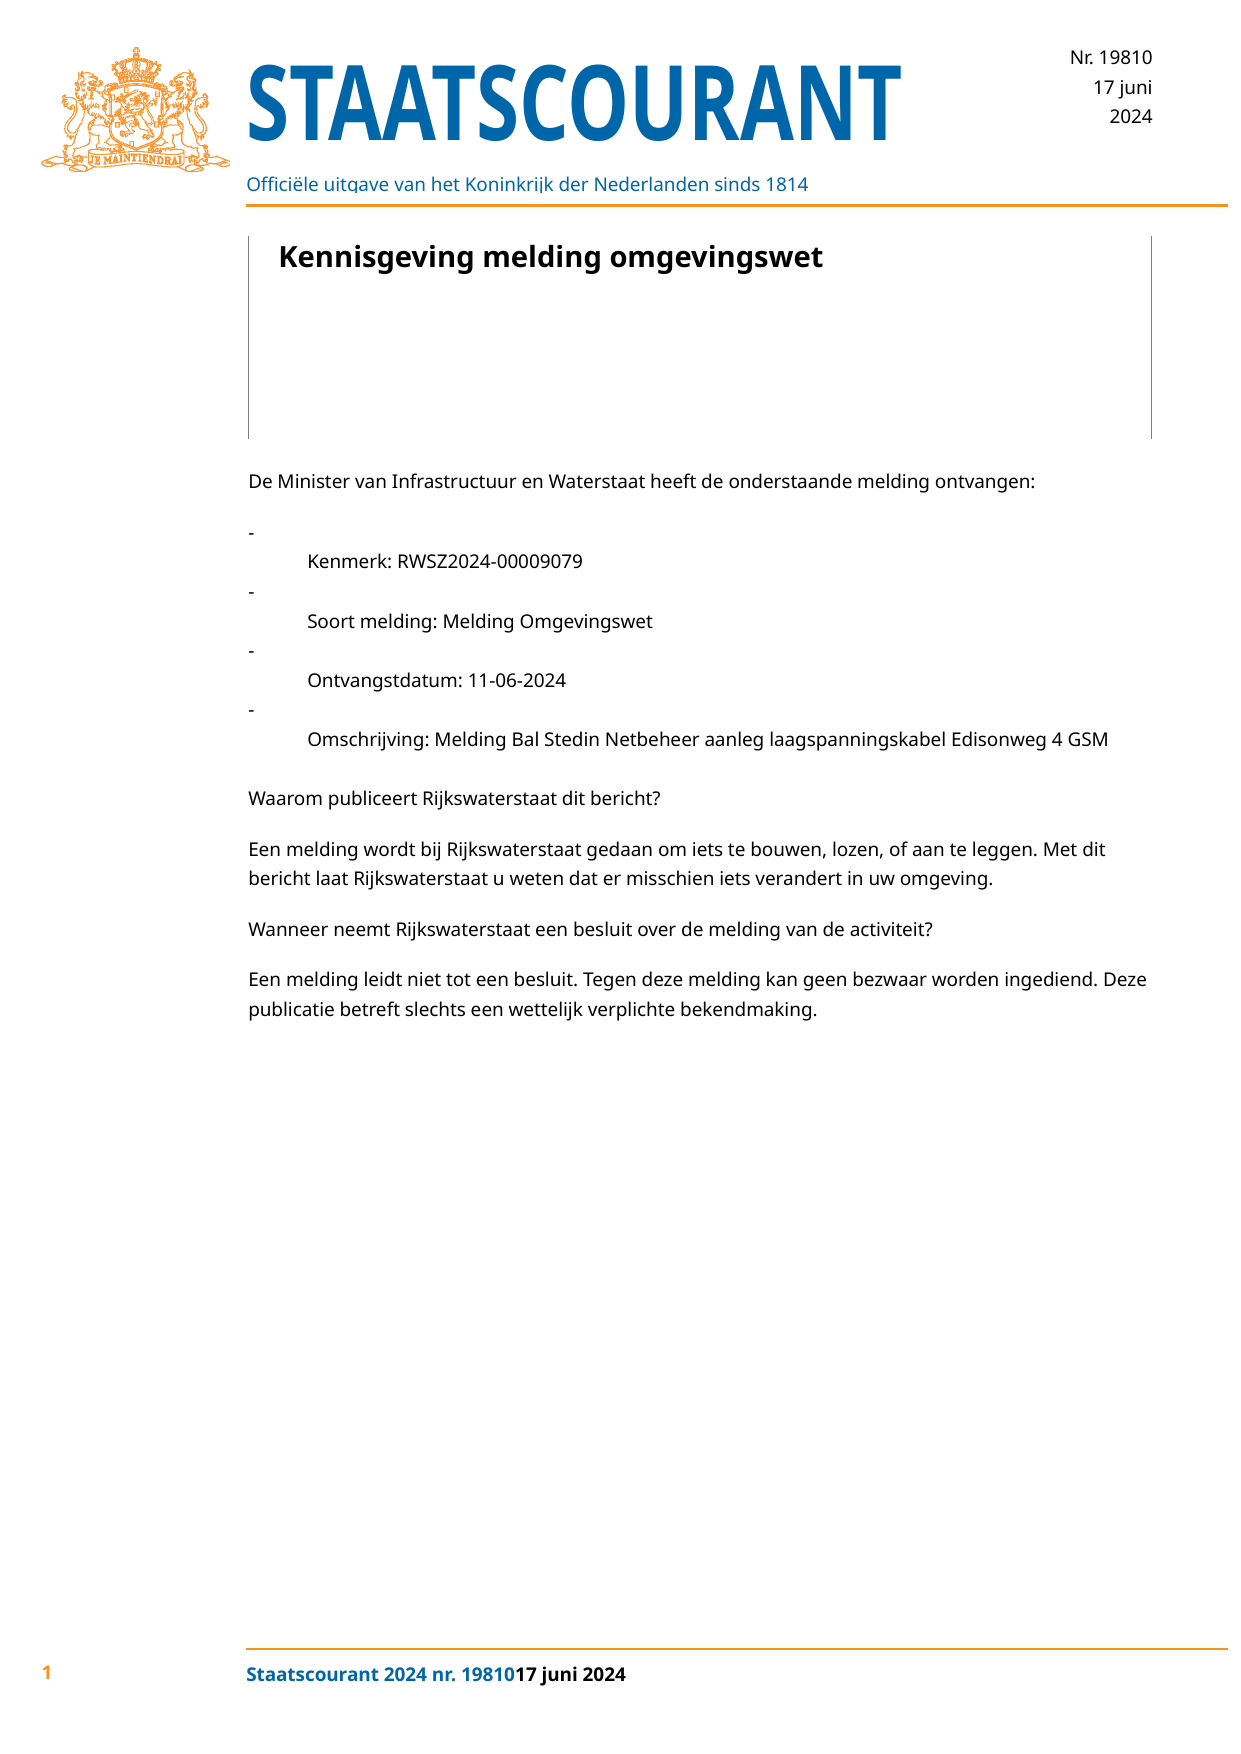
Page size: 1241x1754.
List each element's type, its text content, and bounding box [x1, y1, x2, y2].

table_header [1090, 236, 1151, 413]
text Een melding wordt bij Rijkswaterstaat gedaan om iets te bouwen, lozen, of aan te leggen. Met dit bericht laat Rijkswaterstaat u weten dat er misschien iets verandert in uw omgeving. [248, 836, 1152, 891]
table_header [850, 236, 912, 413]
list Ontvangstdatum: 11-06-2024 [248, 667, 1152, 693]
table_header [850, 414, 1151, 439]
text Een melding leidt niet tot een besluit. Tegen deze melding kan geen bezwaar worden ingediend. Deze publicatie betreft slechts een wettelijk verplichte bekendmaking. [248, 966, 1152, 1021]
text De Minister van Infrastructuur en Waterstaat heeft de onderstaande melding ontvangen: [248, 469, 1152, 494]
picture [912, 236, 1090, 414]
list Soort melding: Melding Omgevingswet [248, 608, 1152, 633]
table_header Kennisgeving melding omgevingswet [249, 236, 850, 439]
picture [41, 47, 231, 172]
text Wanneer neemt Rijkswaterstaat een besluit over de melding van de activiteit? [248, 916, 1152, 941]
text Waarom publiceert Rijkswaterstaat dit bericht? [248, 785, 1152, 811]
list Omschrijving: Melding Bal Stedin Netbeheer aanleg laagspanningskabel Edisonweg 4 GSM [248, 726, 1152, 752]
list Kenmerk: RWSZ2024-00009079 [248, 549, 1152, 574]
